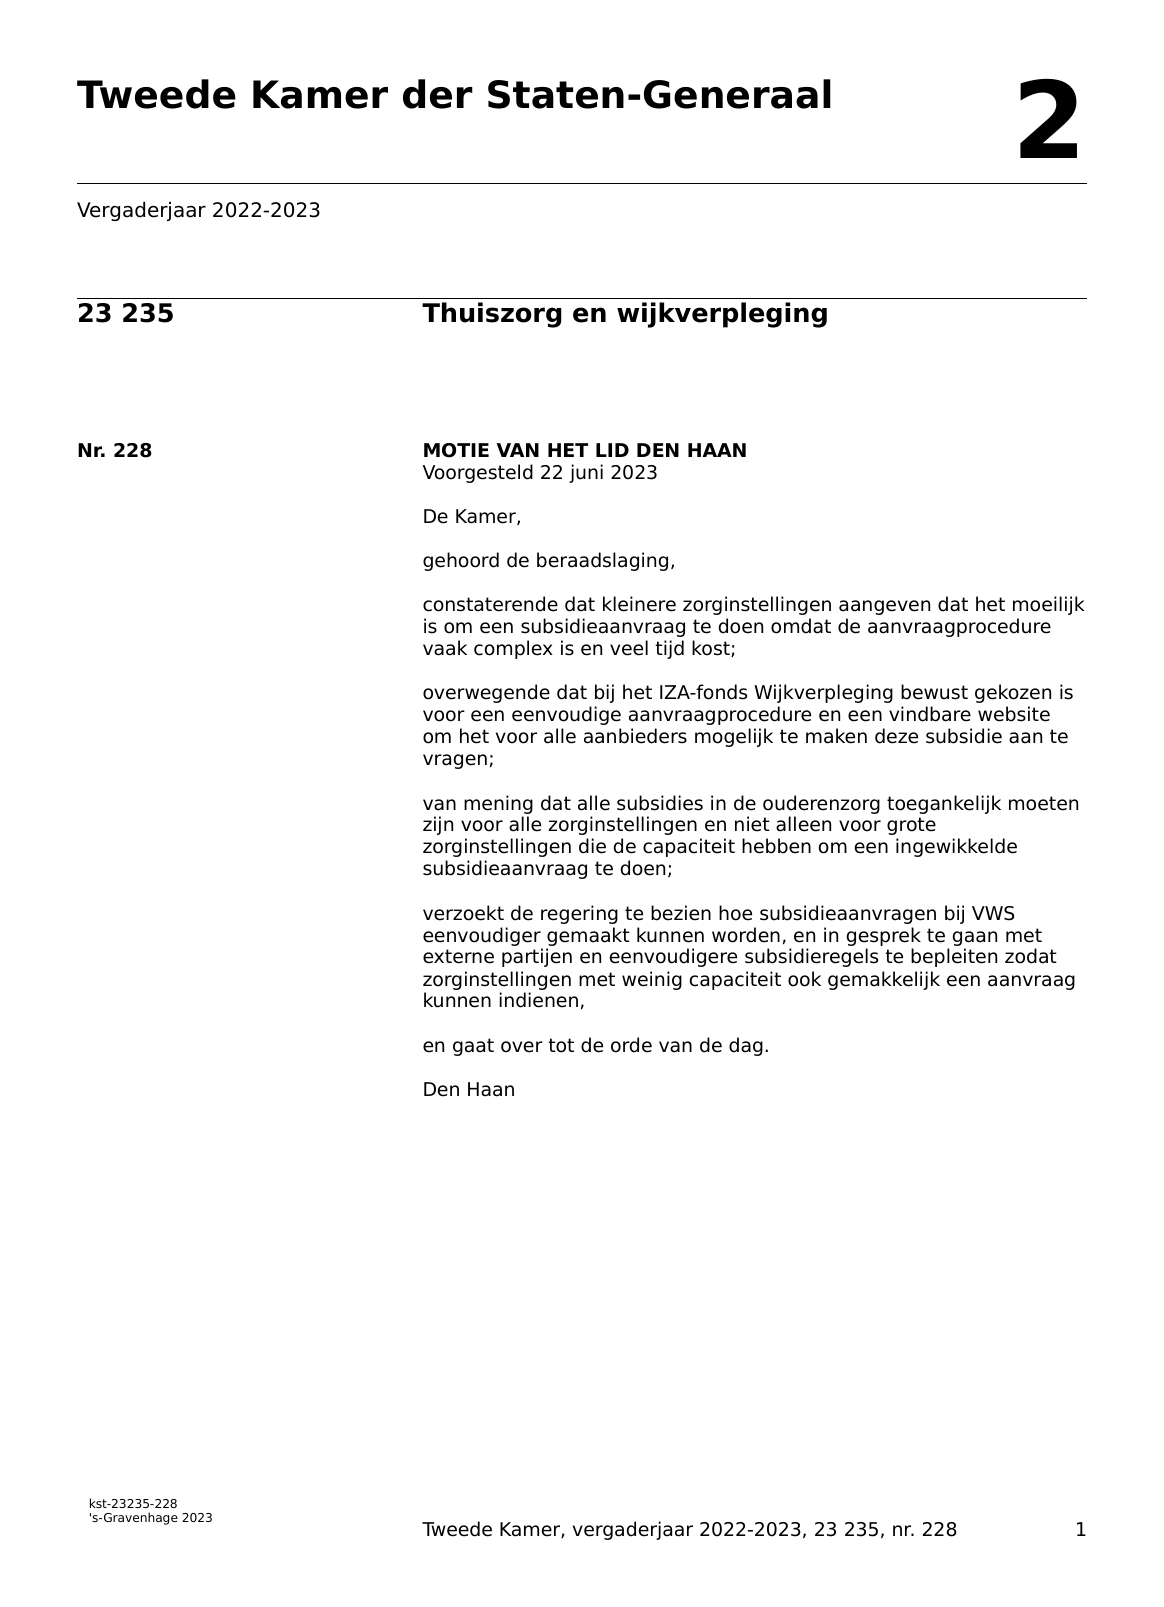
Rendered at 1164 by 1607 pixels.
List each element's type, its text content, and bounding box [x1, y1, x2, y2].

text De Kamer, [422, 506, 1087, 528]
text overwegende dat bij het IZA-fonds Wijkverpleging bewust gekozen is voor een eenvoudige aanvraagprocedure en een vindbare website om het voor alle aanbieders mogelijk te maken deze subsidie aan te vragen; [422, 682, 1087, 770]
table_header Tweede Kamer der Staten-Generaal [77, 59, 886, 183]
text verzoekt de regering te bezien hoe subsidieaanvragen bij VWS eenvoudiger gemaakt kunnen worden, en in gesprek te gaan met externe partijen en eenvoudigere subsidieregels te bepleiten zodat zorginstellingen met weinig capaciteit ook gemakkelijk een aanvraag kunnen indienen, [422, 902, 1087, 1012]
text gehoord de beraadslaging, [422, 550, 1087, 572]
table_header 2 [886, 59, 1087, 183]
text van mening dat alle subsidies in de ouderenzorg toegankelijk moeten zijn voor alle zorginstellingen en niet alleen voor grote zorginstellingen die de capaciteit hebben om een ingewikkelde subsidieaanvraag te doen; [422, 792, 1087, 880]
text Voorgesteld 22 juni 2023 [422, 462, 1087, 484]
text kst-23235-228 [88, 1497, 323, 1511]
subtitle Nr. 228 MOTIE VAN HET LID DEN HAAN [77, 440, 1087, 462]
text 's-Gravenhage 2023 [88, 1511, 323, 1525]
subtitle 23 235 Thuiszorg en wijkverpleging [77, 299, 1087, 329]
text constaterende dat kleinere zorginstellingen aangeven dat het moeilijk is om een subsidieaanvraag te doen omdat de aanvraagprocedure vaak complex is en veel tijd kost; [422, 594, 1087, 660]
text Den Haan [422, 1079, 1087, 1101]
table_cell Vergaderjaar 2022-2023 [77, 184, 1087, 298]
text en gaat over tot de orde van de dag. [422, 1034, 1087, 1057]
